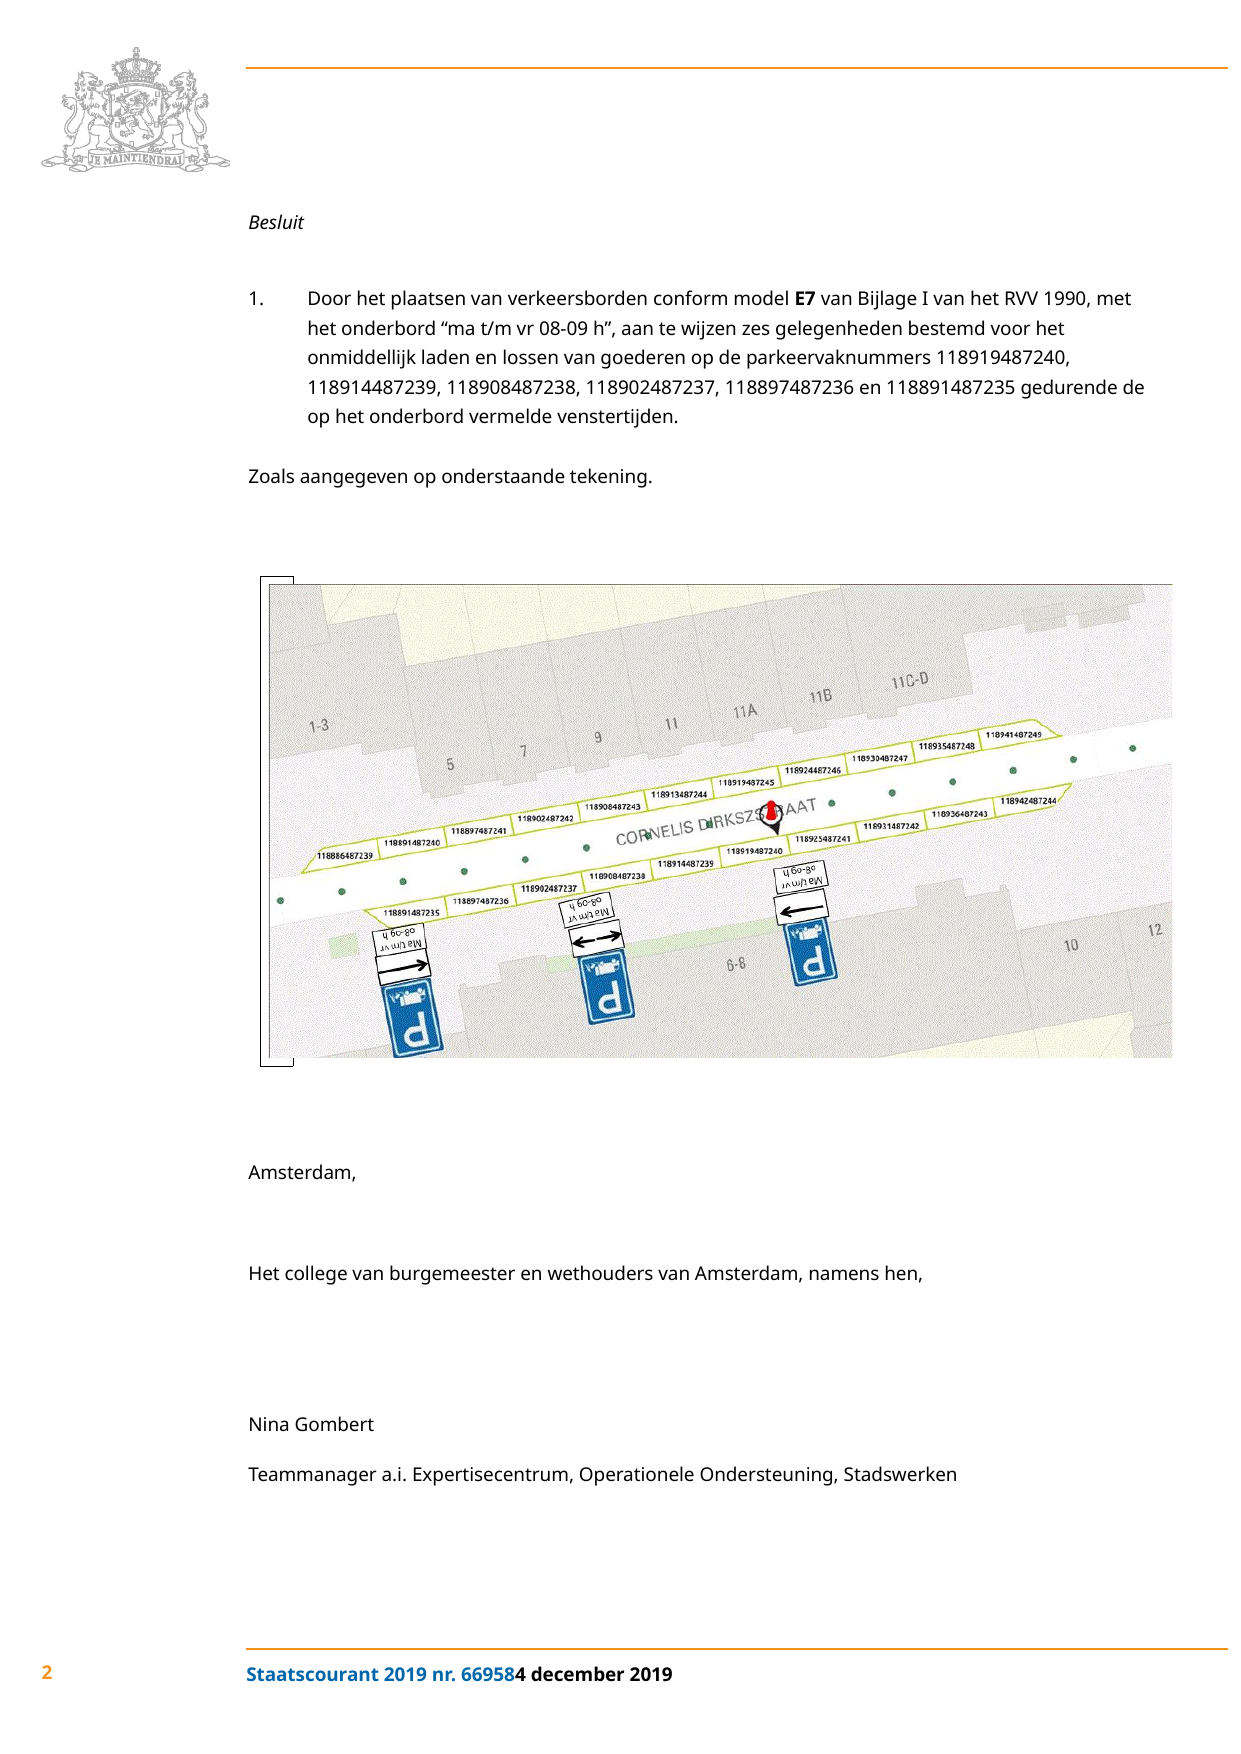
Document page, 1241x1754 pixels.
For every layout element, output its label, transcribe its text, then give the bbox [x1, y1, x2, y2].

list Door het plaatsen van verkeersborden conform model E7 van Bijlage I van het RVV 1990, met het onderbord “ma t/m vr 08-09 h”, aan te wijzen zes gelegenheden bestemd voor het onmiddellijk laden en lossen van goederen op de parkeervaknummers 118919487240, 118914487239, 118908487238, 118902487237, 118897487236 en 118891487235 gedurende de op het onderbord vermelde venstertijden. [248, 285, 1152, 429]
text Nina Gombert [248, 1411, 1152, 1437]
picture [41, 47, 231, 172]
text Zoals aangegeven op onderstaande tekening. [248, 463, 1152, 488]
text Besluit [248, 209, 1152, 235]
text Amsterdam, [248, 1159, 1152, 1184]
text Het college van burgemeester en wethouders van Amsterdam, namens hen, [248, 1260, 1152, 1285]
text Teammanager a.i. Expertisecentrum, Operationele Ondersteuning, Stadswerken [248, 1461, 1152, 1487]
picture [268, 584, 1173, 1058]
